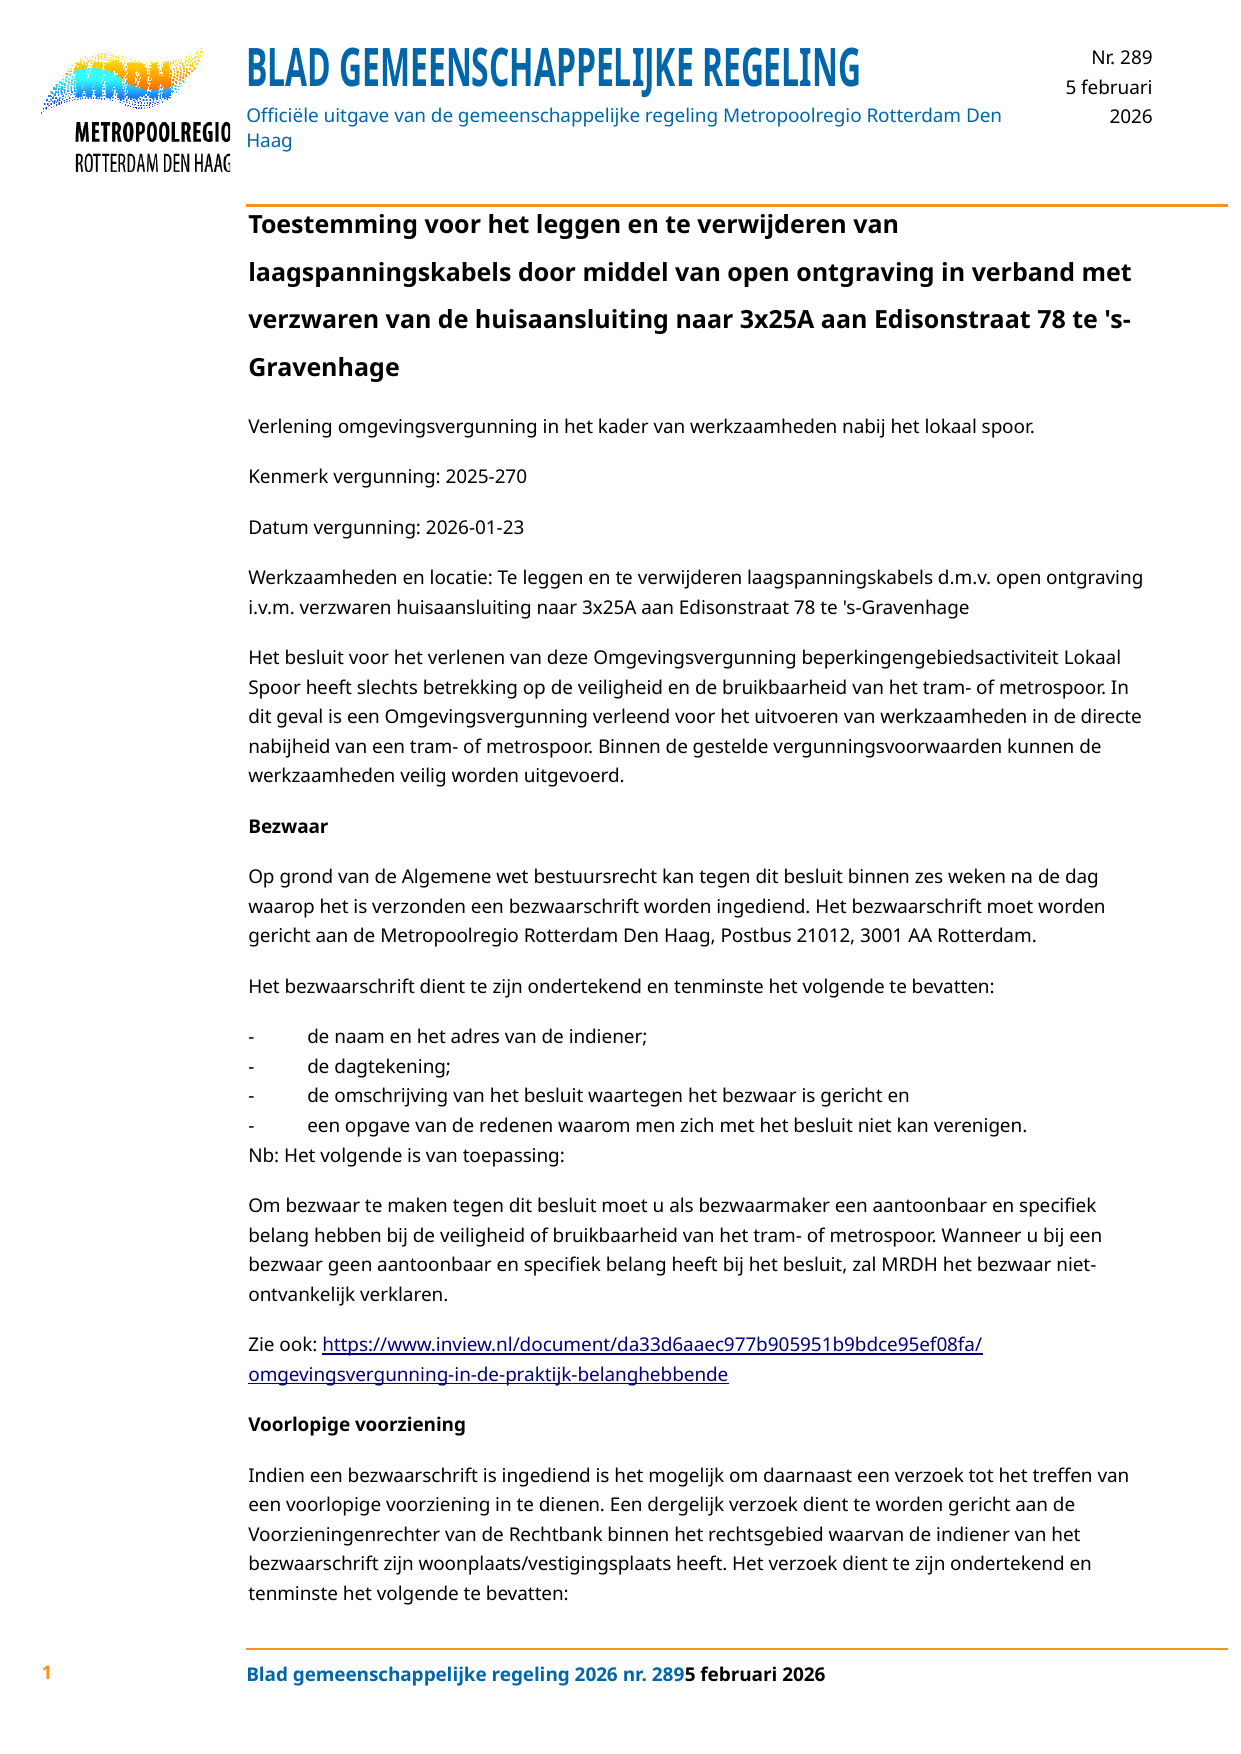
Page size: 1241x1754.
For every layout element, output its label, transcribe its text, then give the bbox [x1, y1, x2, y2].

list de naam en het adres van de indiener; [248, 1023, 1152, 1049]
text Het bezwaarschrift dient te zijn ondertekend en tenminste het volgende te bevatten: [248, 973, 1152, 999]
text Zie ook: https://www.inview.nl/document/da33d6aaec977b905951b9bdce95ef08fa/omgevingsvergunning-in-de-praktijk-belanghebbende [248, 1331, 1152, 1387]
picture [41, 47, 231, 172]
text Op grond van de Algemene wet bestuursrecht kan tegen dit besluit binnen zes weken na de dag waarop het is verzonden een bezwaarschrift worden ingediend. Het bezwaarschrift moet worden gericht aan de Metropoolregio Rotterdam Den Haag, Postbus 21012, 3001 AA Rotterdam. [248, 863, 1152, 948]
text Indien een bezwaarschrift is ingediend is het mogelijk om daarnaast een verzoek tot het treffen van een voorlopige voorziening in te dienen. Een dergelijk verzoek dient te worden gericht aan de Voorzieningenrechter van de Rechtbank binnen het rechtsgebied waarvan de indiener van het bezwaarschrift zijn woonplaats/vestigingsplaats heeft. Het verzoek dient te zijn ondertekend en tenminste het volgende te bevatten: [248, 1462, 1152, 1606]
text Bezwaar [248, 813, 1152, 839]
list een opgave van de redenen waarom men zich met het besluit niet kan verenigen. [248, 1112, 1152, 1138]
text Om bezwaar te maken tegen dit besluit moet u als bezwaarmaker een aantoonbaar en specifiek belang hebben bij de veiligheid of bruikbaarheid van het tram- of metrospoor. Wanneer u bij een bezwaar geen aantoonbaar en specifiek belang heeft bij het besluit, zal MRDH het bezwaar niet-ontvankelijk verklaren. [248, 1192, 1152, 1307]
text Voorlopige voorziening [248, 1411, 1152, 1437]
text Werkzaamheden en locatie: Te leggen en te verwijderen laagspanningskabels d.m.v. open ontgraving i.v.m. verzwaren huisaansluiting naar 3x25A aan Edisonstraat 78 te 's-Gravenhage [248, 564, 1152, 620]
text Kenmerk vergunning: 2025-270 [248, 463, 1152, 489]
text Toestemming voor het leggen en te verwijderen van laagspanningskabels door middel van open ontgraving in verband met verzwaren van de huisaansluiting naar 3x25A aan Edisonstraat 78 te 's-Gravenhage [248, 207, 1152, 384]
text Het besluit voor het verlenen van deze Omgevingsvergunning beperkingengebiedsactiviteit Lokaal Spoor heeft slechts betrekking op de veiligheid en de bruikbaarheid van het tram- of metrospoor. In dit geval is een Omgevingsvergunning verleend voor het uitvoeren van werkzaamheden in de directe nabijheid van een tram- of metrospoor. Binnen de gestelde vergunningsvoorwaarden kunnen de werkzaamheden veilig worden uitgevoerd. [248, 644, 1152, 788]
text Verlening omgevingsvergunning in het kader van werkzaamheden nabij het lokaal spoor. [248, 413, 1152, 439]
list de omschrijving van het besluit waartegen het bezwaar is gericht en [248, 1083, 1152, 1108]
text Nb: Het volgende is van toepassing: [248, 1142, 1152, 1168]
list de dagtekening; [248, 1053, 1152, 1079]
text Datum vergunning: 2026-01-23 [248, 514, 1152, 540]
